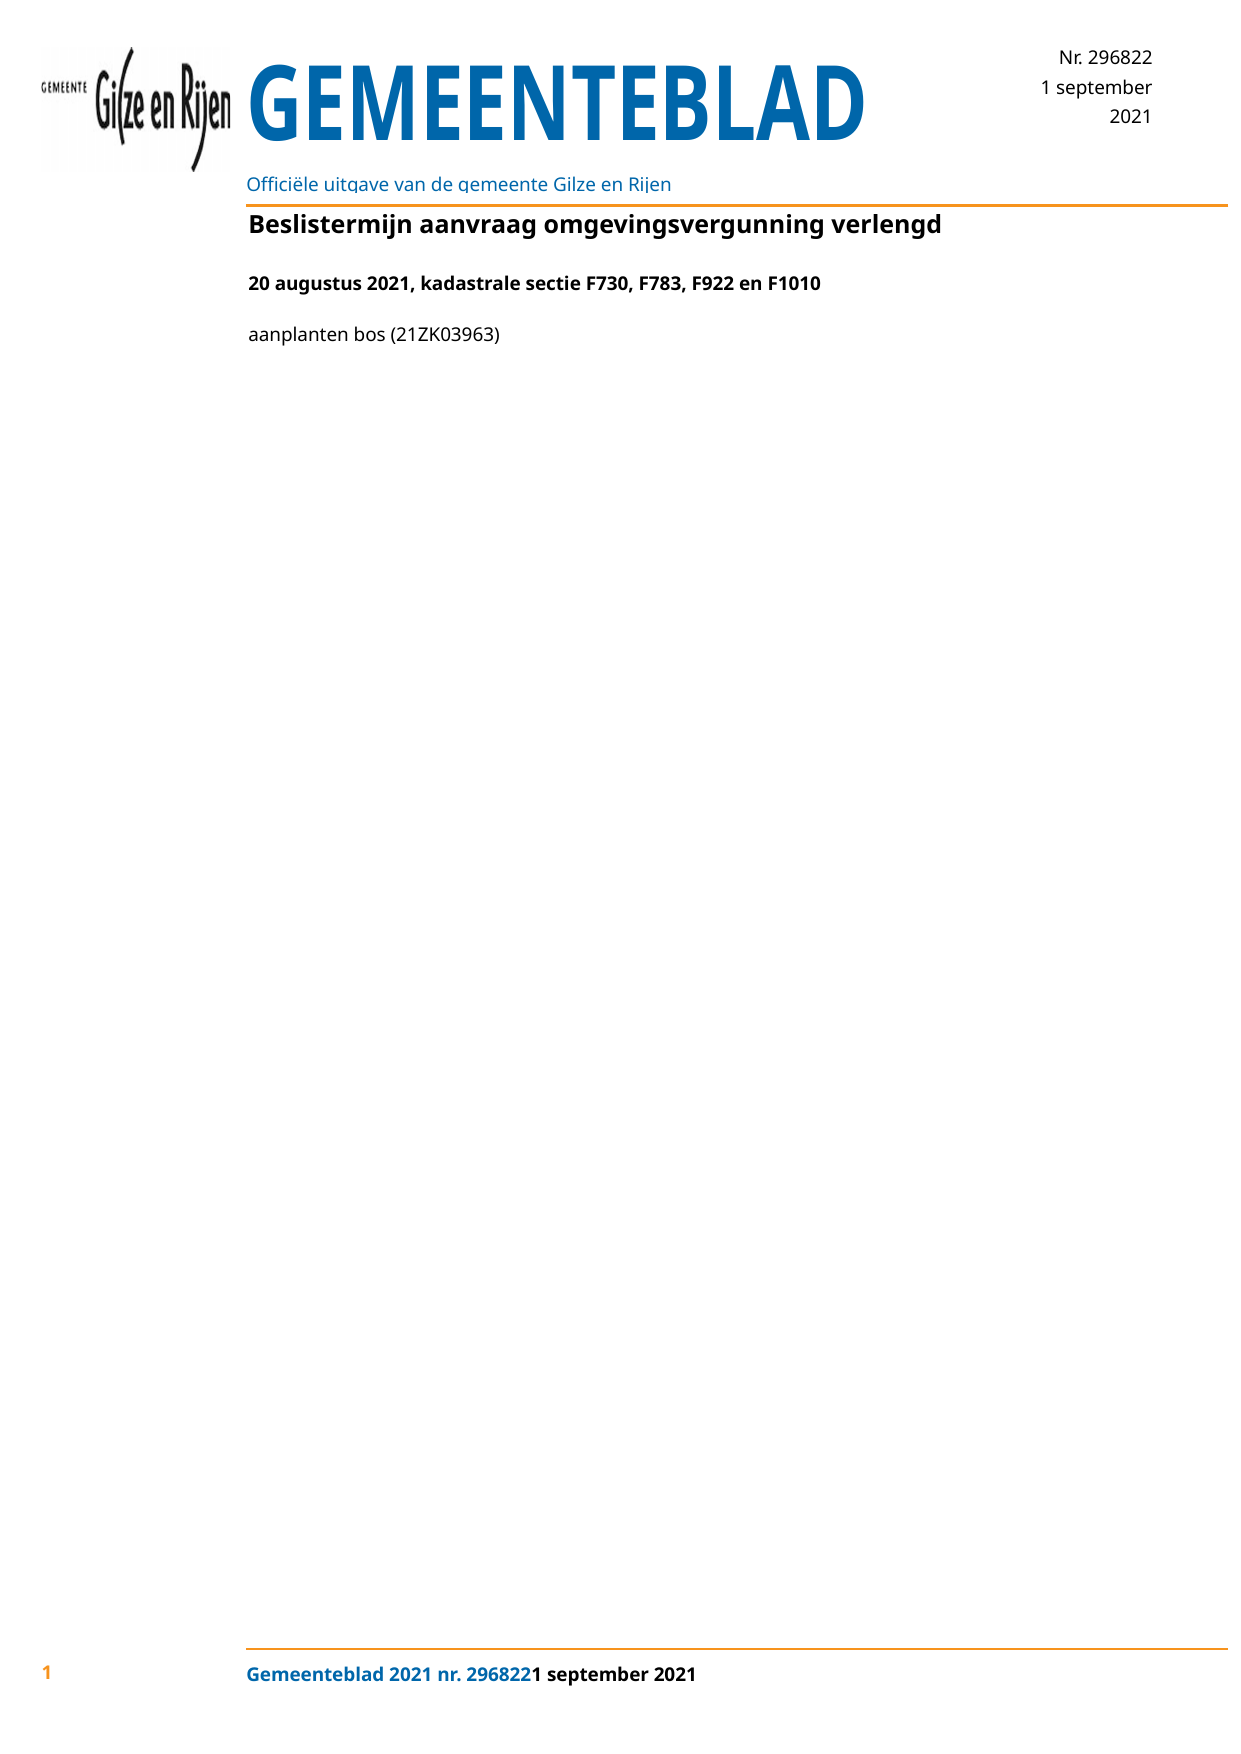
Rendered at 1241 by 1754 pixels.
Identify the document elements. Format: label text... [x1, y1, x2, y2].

picture [41, 47, 231, 172]
text 20 augustus 2021, kadastrale sectie F730, F783, F922 en F1010 [248, 270, 1152, 296]
text aanplanten bos (21ZK03963) [248, 321, 1152, 346]
text Beslistermijn aanvraag omgevingsvergunning verlengd [248, 207, 1152, 241]
